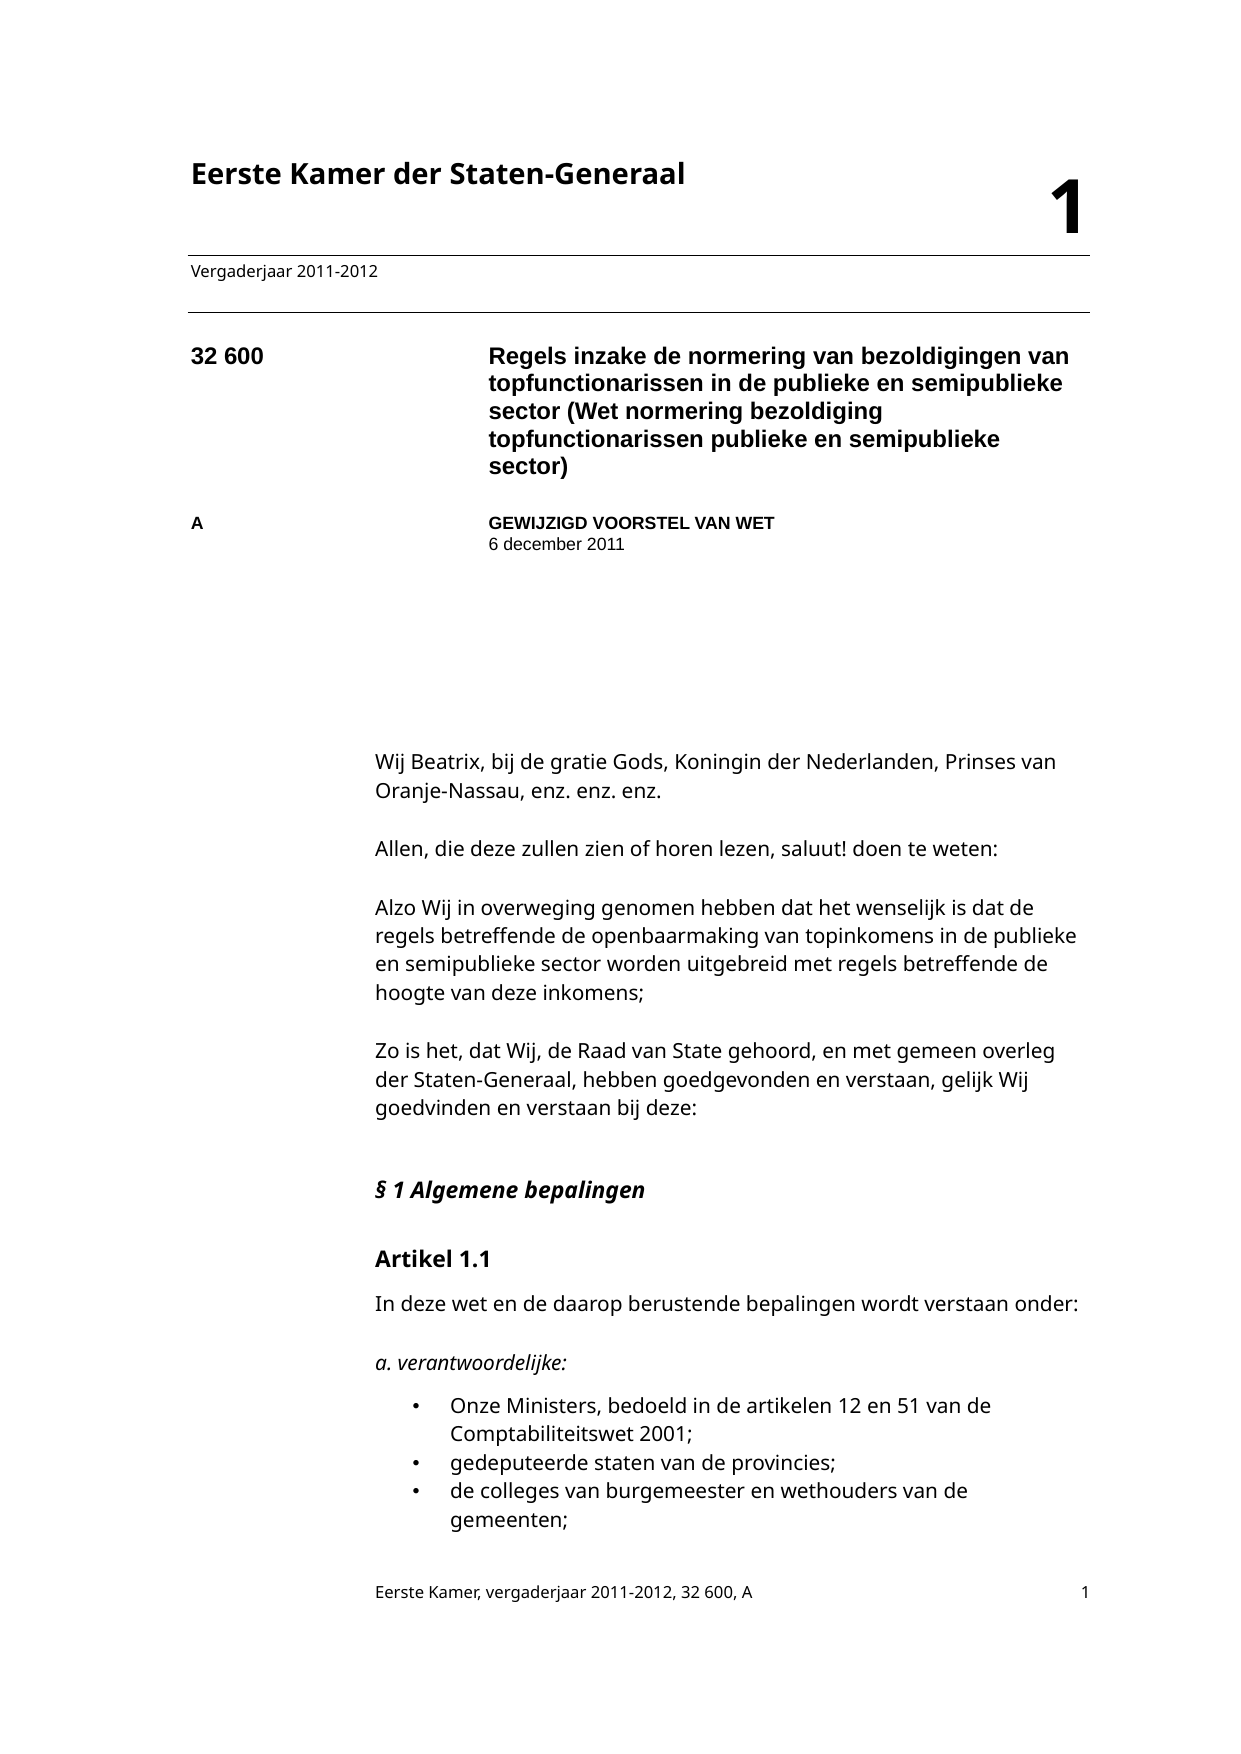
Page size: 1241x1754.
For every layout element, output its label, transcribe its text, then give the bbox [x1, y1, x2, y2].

table_cell 32 600 [188, 339, 485, 510]
text In deze wet en de daarop berustende bepalingen wordt verstaan onder: [375, 1289, 1090, 1318]
table_header Eerste Kamer der Staten-Generaal [188, 150, 909, 255]
list gedeputeerde staten van de provincies; [412, 1448, 1090, 1476]
table_cell [188, 313, 485, 339]
list Onze Ministers, bedoeld in de artikelen 12 en 51 van de Comptabiliteitswet 2001; [412, 1391, 1090, 1448]
text Allen, die deze zullen zien of horen lezen, saluut! doen te weten: [375, 834, 1090, 863]
table_header 1 [910, 150, 1090, 255]
table_cell [485, 256, 1090, 312]
subtitle § 1 Algemene bepalingen [375, 1174, 1090, 1205]
table_cell Regels inzake de normering van bezoldigingen van topfunctionarissen in de publieke en semipublieke sector (Wet normering bezoldiging topfunctionarissen publieke en semipublieke sector) [485, 339, 1090, 510]
text Zo is het, dat Wij, de Raad van State gehoord, en met gemeen overleg der Staten-Generaal, hebben goedgevonden en verstaan, gelijk Wij goedvinden en verstaan bij deze: [375, 1036, 1090, 1122]
table_cell [485, 313, 1090, 339]
list de colleges van burgemeester en wethouders van de gemeenten; [412, 1476, 1090, 1533]
table_cell Vergaderjaar 2011-2012 [188, 256, 485, 312]
text Alzo Wij in overweging genomen hebben dat het wenselijk is dat de regels betreffende de openbaarmaking van topinkomens in de publieke en semipublieke sector worden uitgebreid met regels betreffende de hoogte van deze inkomens; [375, 893, 1090, 1006]
text a. verantwoordelijke: [375, 1348, 1090, 1376]
table_cell GEWIJZIGD VOORSTEL VAN WET 6 december 2011 [485, 510, 1090, 629]
text Wij Beatrix, bij de gratie Gods, Koningin der Nederlanden, Prinses van Oranje-Nassau, enz. enz. enz. [375, 747, 1090, 804]
subtitle Artikel 1.1 [375, 1243, 1090, 1274]
table_cell A [188, 510, 485, 629]
